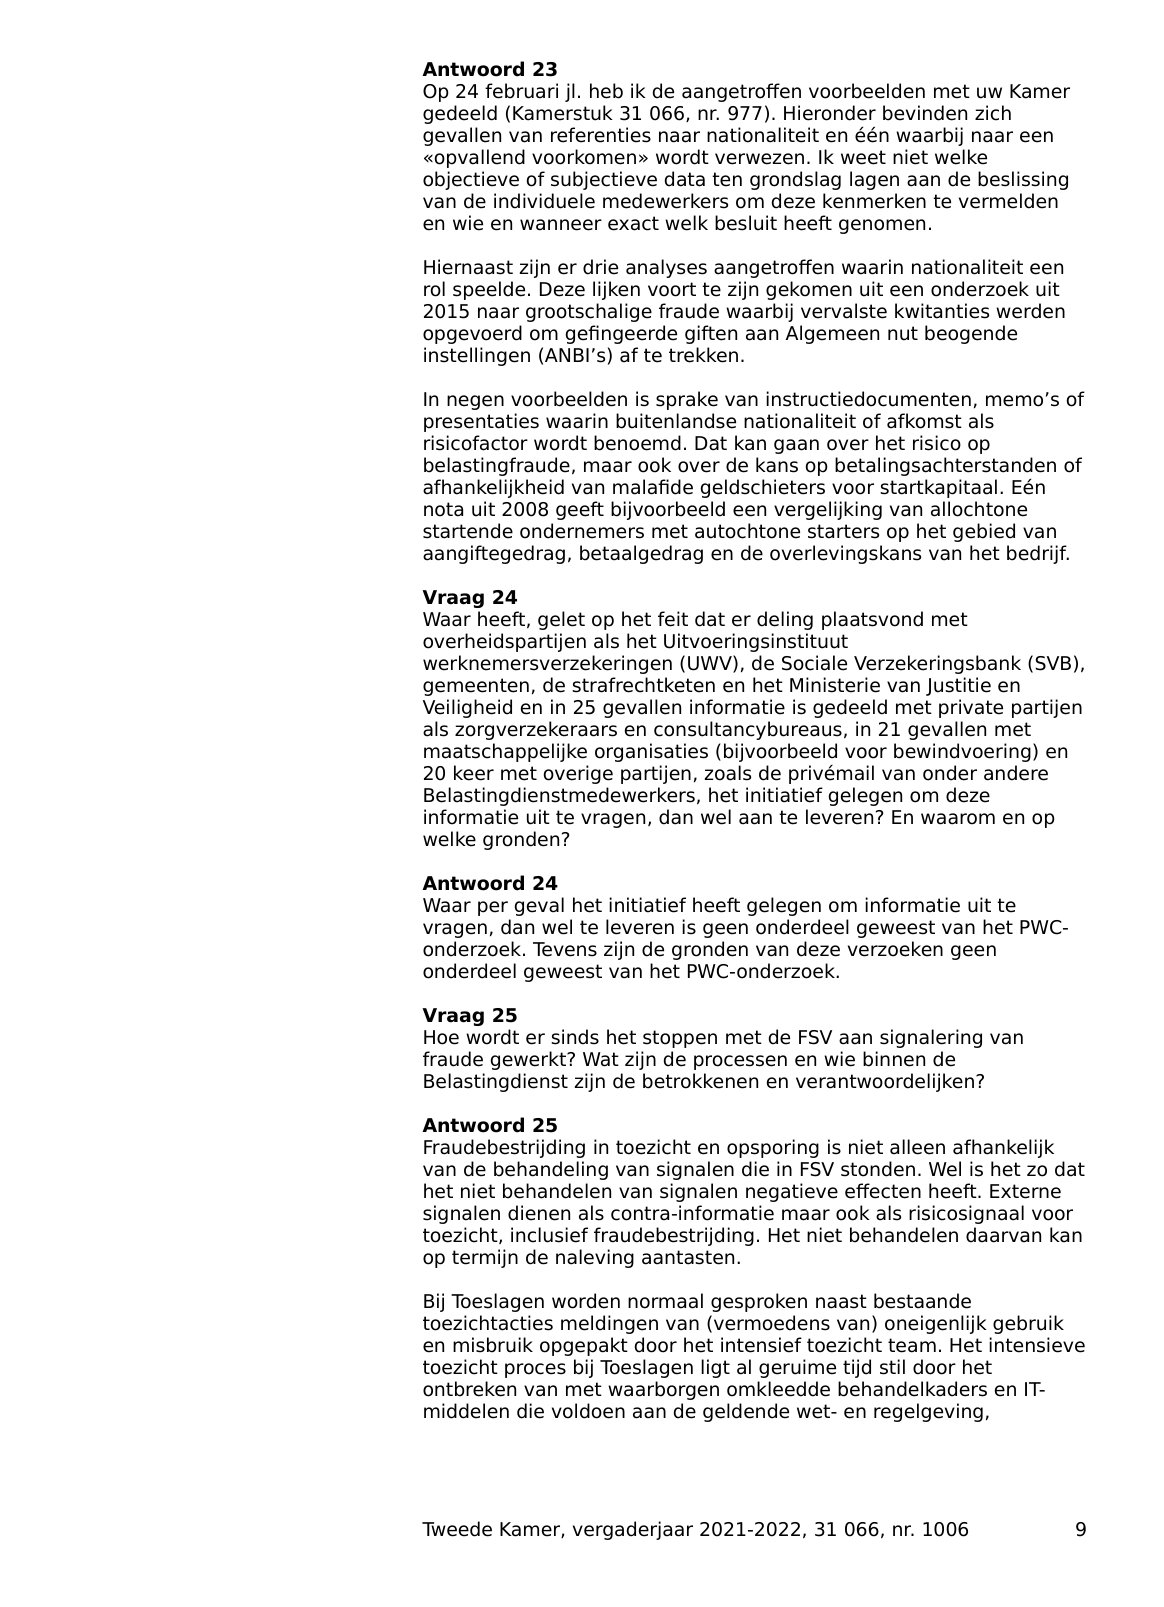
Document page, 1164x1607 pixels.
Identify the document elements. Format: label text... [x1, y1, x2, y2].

text Op 24 februari jl. heb ik de aangetroffen voorbeelden met uw Kamer gedeeld (Kamerstuk 31 066, nr. 977). Hieronder bevinden zich gevallen van referenties naar nationaliteit en één waarbij naar een «opvallend voorkomen» wordt verwezen. Ik weet niet welke objectieve of subjectieve data ten grondslag lagen aan de beslissing van de individuele medewerkers om deze kenmerken te vermelden en wie en wanneer exact welk besluit heeft genomen. [422, 81, 1087, 235]
subtitle Vraag 25 [422, 1005, 1087, 1027]
text In negen voorbeelden is sprake van instructiedocumenten, memo’s of presentaties waarin buitenlandse nationaliteit of afkomst als risicofactor wordt benoemd. Dat kan gaan over het risico op belastingfraude, maar ook over de kans op betalingsachterstanden of afhankelijkheid van malafide geldschieters voor startkapitaal. Eén nota uit 2008 geeft bijvoorbeeld een vergelijking van allochtone startende ondernemers met autochtone starters op het gebied van aangiftegedrag, betaalgedrag en de overlevingskans van het bedrijf. [422, 389, 1087, 565]
text Bij Toeslagen worden normaal gesproken naast bestaande toezichtacties meldingen van (vermoedens van) oneigenlijk gebruik en misbruik opgepakt door het intensief toezicht team. Het intensieve toezicht proces bij Toeslagen ligt al geruime tijd stil door het ontbreken van met waarborgen omkleedde behandelkaders en IT-middelen die voldoen aan de geldende wet- en regelgeving, [422, 1291, 1087, 1423]
text Waar heeft, gelet op het feit dat er deling plaatsvond met overheidspartijen als het Uitvoeringsinstituut werknemersverzekeringen (UWV), de Sociale Verzekeringsbank (SVB), gemeenten, de strafrechtketen en het Ministerie van Justitie en Veiligheid en in 25 gevallen informatie is gedeeld met private partijen als zorgverzekeraars en consultancybureaus, in 21 gevallen met maatschappelijke organisaties (bijvoorbeeld voor bewindvoering) en 20 keer met overige partijen, zoals de privémail van onder andere Belastingdienstmedewerkers, het initiatief gelegen om deze informatie uit te vragen, dan wel aan te leveren? En waarom en op welke gronden? [422, 609, 1087, 851]
text Waar per geval het initiatief heeft gelegen om informatie uit te vragen, dan wel te leveren is geen onderdeel geweest van het PWC-onderzoek. Tevens zijn de gronden van deze verzoeken geen onderdeel geweest van het PWC-onderzoek. [422, 895, 1087, 983]
text Hoe wordt er sinds het stoppen met de FSV aan signalering van fraude gewerkt? Wat zijn de processen en wie binnen de Belastingdienst zijn de betrokkenen en verantwoordelijken? [422, 1027, 1087, 1093]
text Hiernaast zijn er drie analyses aangetroffen waarin nationaliteit een rol speelde. Deze lijken voort te zijn gekomen uit een onderzoek uit 2015 naar grootschalige fraude waarbij vervalste kwitanties werden opgevoerd om gefingeerde giften aan Algemeen nut beogende instellingen (ANBI’s) af te trekken. [422, 257, 1087, 367]
subtitle Antwoord 23 [422, 59, 1087, 81]
text Fraudebestrijding in toezicht en opsporing is niet alleen afhankelijk van de behandeling van signalen die in FSV stonden. Wel is het zo dat het niet behandelen van signalen negatieve effecten heeft. Externe signalen dienen als contra-informatie maar ook als risicosignaal voor toezicht, inclusief fraudebestrijding. Het niet behandelen daarvan kan op termijn de naleving aantasten. [422, 1137, 1087, 1269]
subtitle Vraag 24 [422, 587, 1087, 609]
subtitle Antwoord 24 [422, 873, 1087, 895]
subtitle Antwoord 25 [422, 1115, 1087, 1137]
